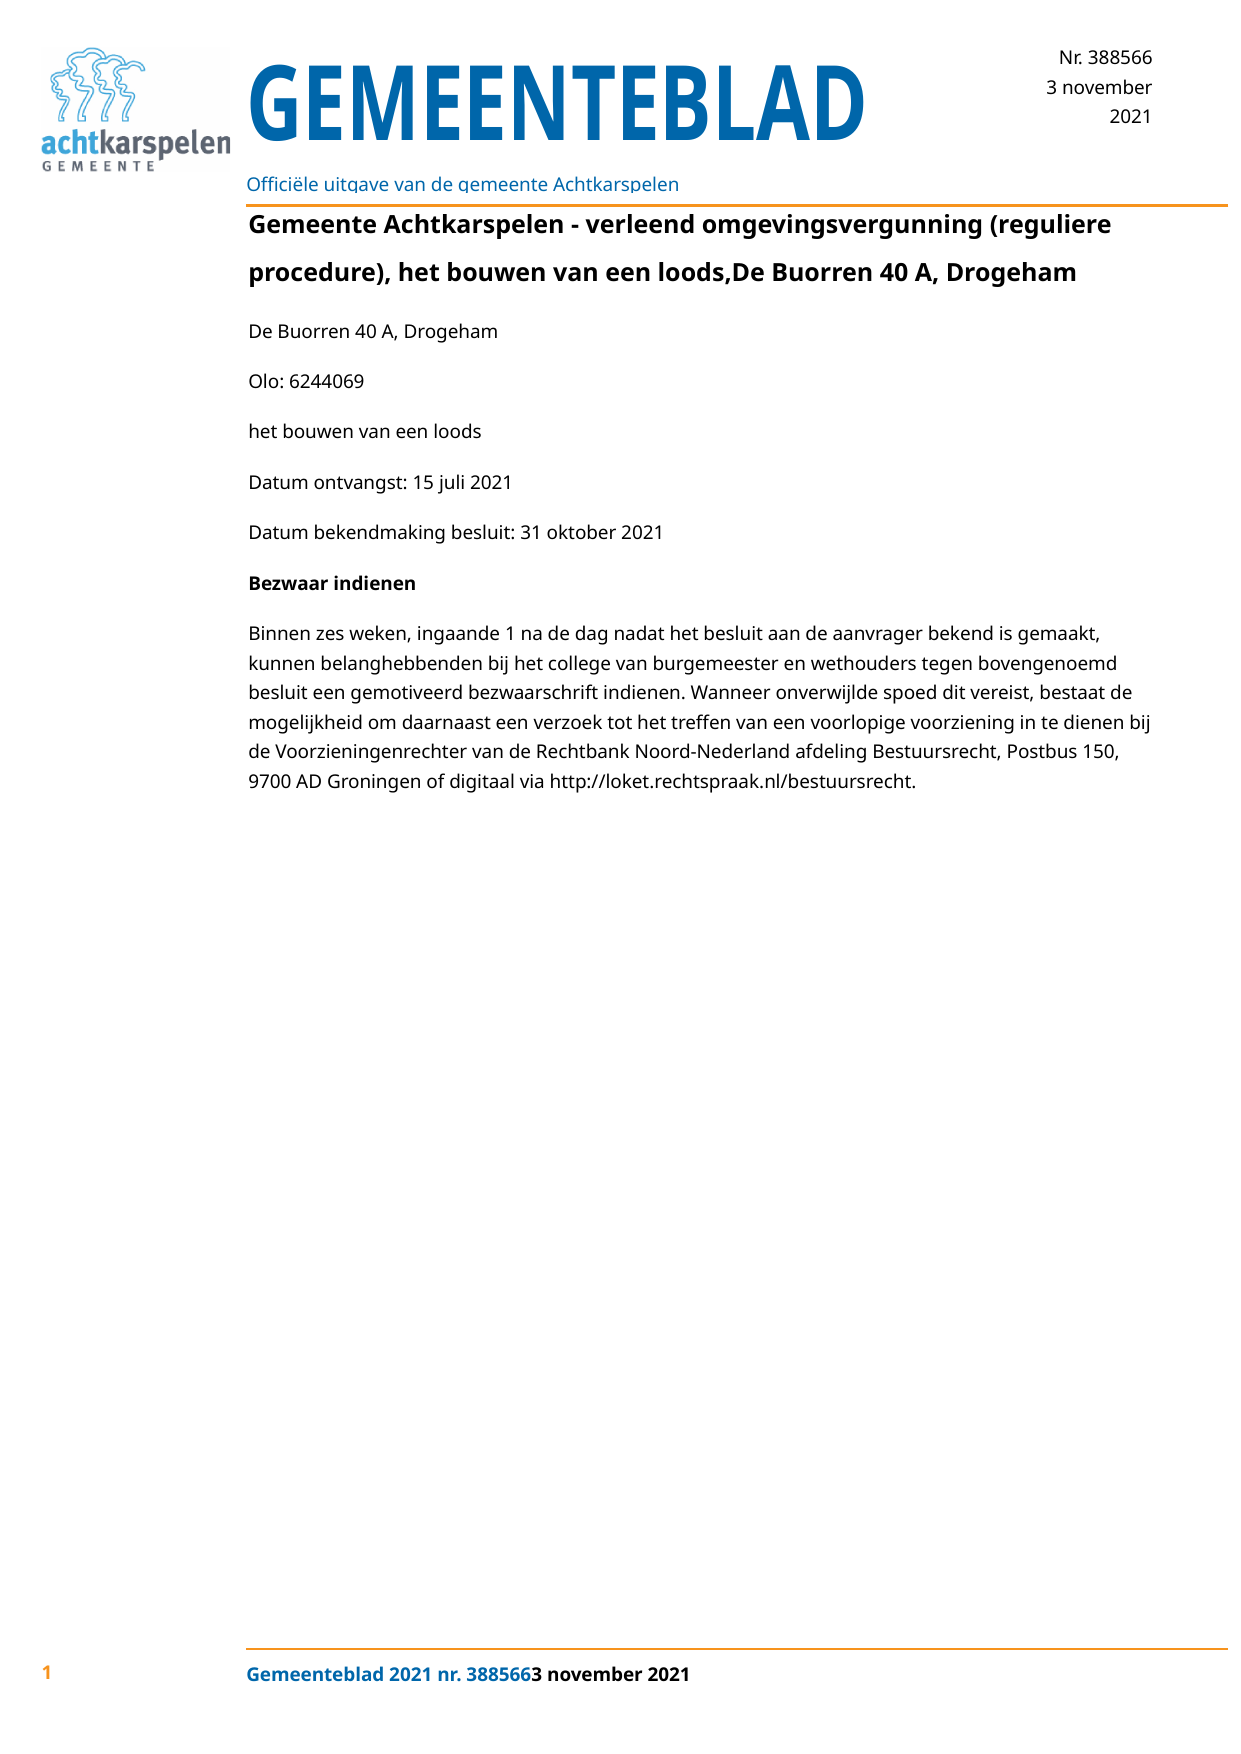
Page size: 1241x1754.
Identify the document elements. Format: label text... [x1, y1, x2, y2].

text Datum bekendmaking besluit: 31 oktober 2021 [248, 519, 1152, 545]
text het bouwen van een loods [248, 419, 1152, 444]
picture [41, 47, 231, 172]
text Gemeente Achtkarspelen - verleend omgevingsvergunning (reguliere procedure), het bouwen van een loods,De Buorren 40 A, Drogeham [248, 207, 1152, 288]
text Datum ontvangst: 15 juli 2021 [248, 469, 1152, 495]
text Olo: 6244069 [248, 368, 1152, 394]
text De Buorren 40 A, Drogeham [248, 318, 1152, 344]
text Bezwaar indienen [248, 570, 1152, 596]
text Binnen zes weken, ingaande 1 na de dag nadat het besluit aan de aanvrager bekend is gemaakt, kunnen belanghebbenden bij het college van burgemeester en wethouders tegen bovengenoemd besluit een gemotiveerd bezwaarschrift indienen. Wanneer onverwijlde spoed dit vereist, bestaat de mogelijkheid om daarnaast een verzoek tot het treffen van een voorlopige voorziening in te dienen bij de Voorzieningenrechter van de Rechtbank Noord-Nederland afdeling Bestuursrecht, Postbus 150, 9700 AD Groningen of digitaal via http://loket.rechtspraak.nl/bestuursrecht. [248, 620, 1152, 794]
